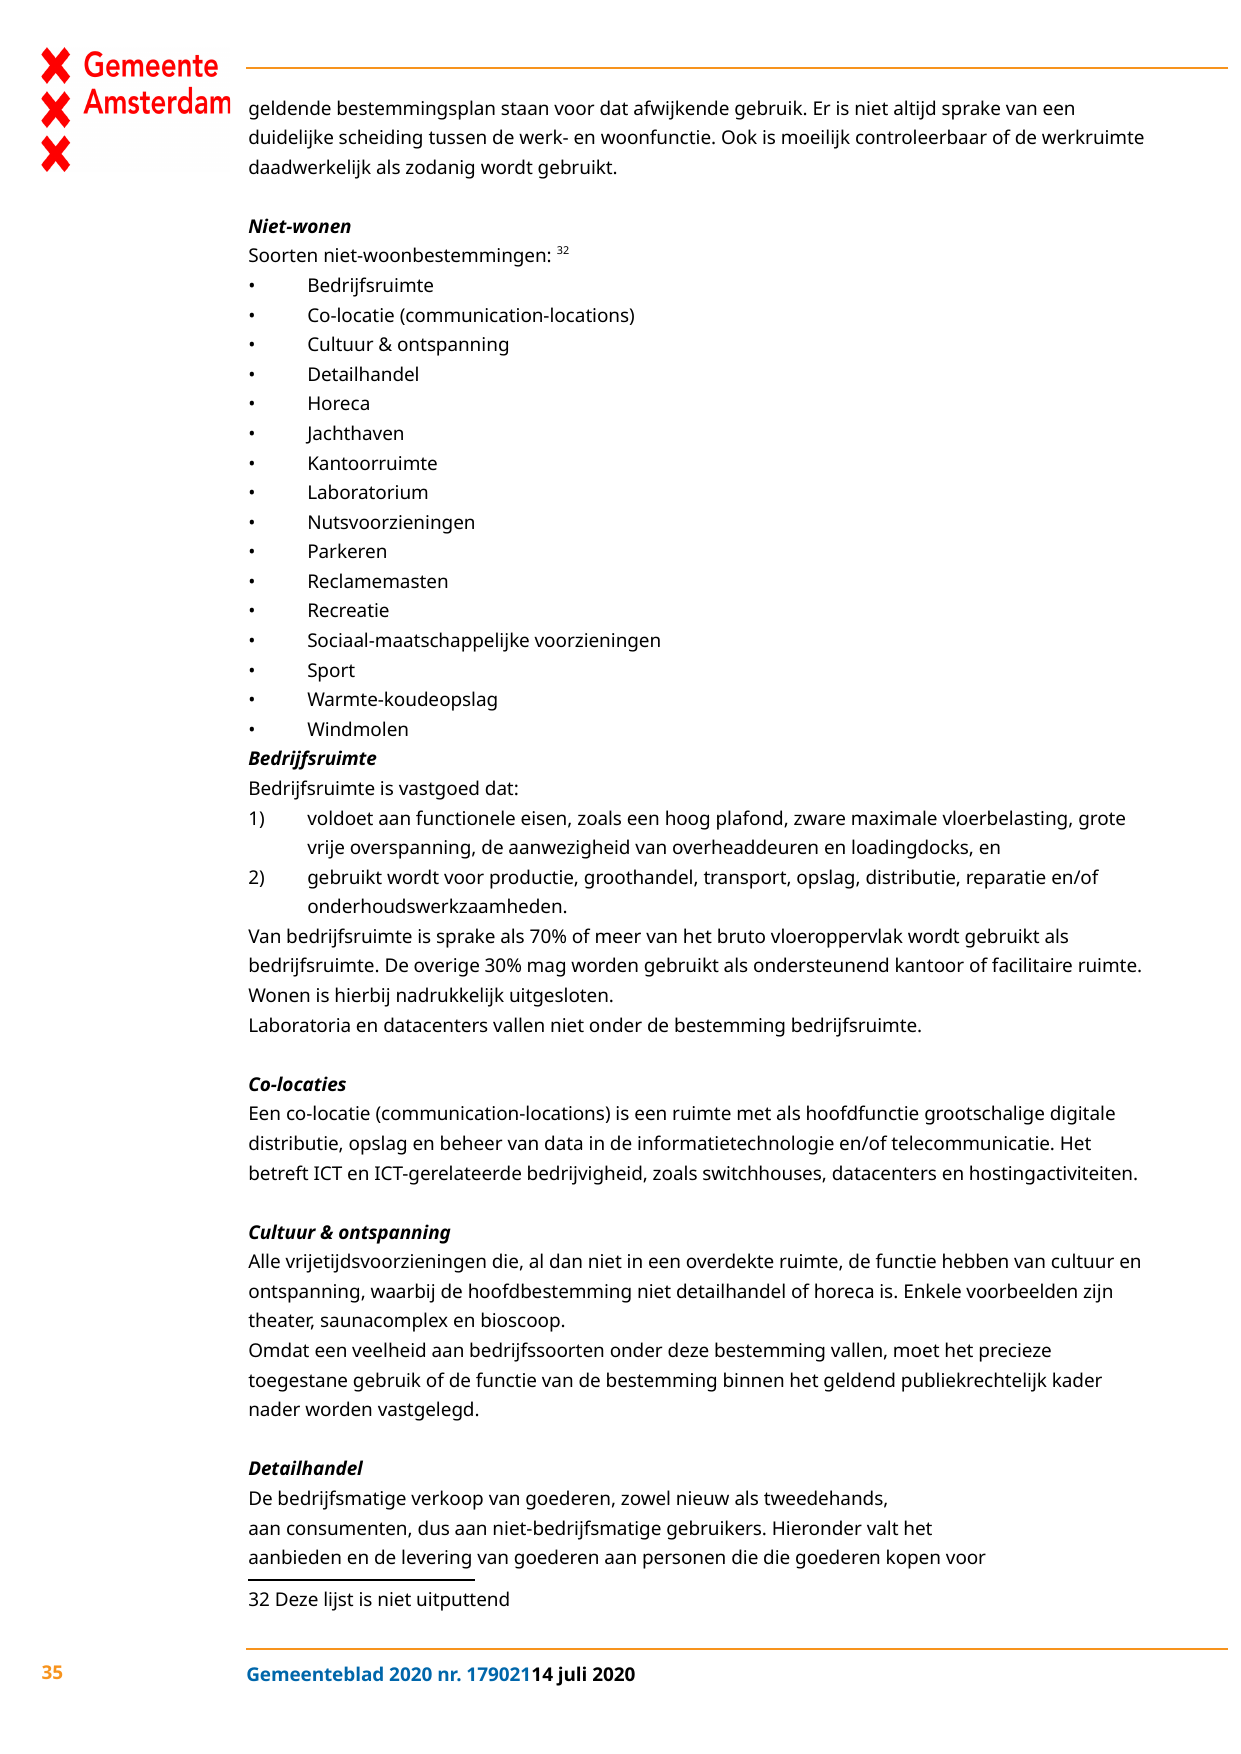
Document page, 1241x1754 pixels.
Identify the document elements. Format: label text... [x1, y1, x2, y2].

text Van bedrijfsruimte is sprake als 70% of meer van het bruto vloeroppervlak wordt gebruikt als bedrijfsruimte. De overige 30% mag worden gebruikt als ondersteunend kantoor of facilitaire ruimte. Wonen is hierbij nadrukkelijk uitgesloten. [248, 923, 1152, 1008]
list Sport [248, 657, 1152, 683]
list Windmolen [248, 716, 1152, 742]
list Bedrijfsruimte [248, 272, 1152, 298]
list Cultuur & ontspanning [248, 331, 1152, 357]
list Parkeren [248, 538, 1152, 564]
list Horeca [248, 391, 1152, 416]
text Een co-locatie (communication-locations) is een ruimte met als hoofdfunctie grootschalige digitale distributie, opslag en beheer van data in de informatietechnologie en/of telecommunicatie. Het betreft ICT en ICT-gerelateerde bedrijvigheid, zoals switchhouses, datacenters en hostingactiviteiten. [248, 1101, 1152, 1186]
list Warmte-koudeopslag [248, 686, 1152, 712]
text Laboratoria en datacenters vallen niet onder de bestemming bedrijfsruimte. [248, 1012, 1152, 1038]
list Laboratorium [248, 479, 1152, 505]
list Detailhandel [248, 361, 1152, 387]
list voldoet aan functionele eisen, zoals een hoog plafond, zware maximale vloerbelasting, grote vrije overspanning, de aanwezigheid van overheaddeuren en loadingdocks, en [248, 805, 1152, 860]
text Omdat een veelheid aan bedrijfssoorten onder deze bestemming vallen, moet het precieze toegestane gebruik of de functie van de bestemming binnen het geldend publiekrechtelijk kader nader worden vastgelegd. [248, 1337, 1152, 1422]
text Cultuur & ontspanning [248, 1219, 1152, 1245]
list Nutsvoorzieningen [248, 509, 1152, 535]
text geldende bestemmingsplan staan voor dat afwijkende gebruik. Er is niet altijd sprake van een duidelijke scheiding tussen de werk- en woonfunctie. Ook is moeilijk controleerbaar of de werkruimte daadwerkelijk als zodanig wordt gebruikt. [248, 95, 1152, 180]
list Recreatie [248, 598, 1152, 623]
text Niet-wonen [248, 213, 1152, 239]
text Soorten niet-woonbestemmingen: [248, 243, 1152, 268]
text Bedrijfsruimte is vastgoed dat: [248, 775, 1152, 801]
list Sociaal-maatschappelijke voorzieningen [248, 627, 1152, 653]
list Reclamemasten [248, 568, 1152, 594]
text Deze lijst is niet uitputtend [248, 1586, 1152, 1612]
text aan consumenten, dus aan niet-bedrijfsmatige gebruikers. Hieronder valt het [248, 1515, 1152, 1541]
picture [41, 47, 231, 172]
text Co-locaties [248, 1071, 1152, 1097]
text Detailhandel [248, 1456, 1152, 1481]
list Co-locatie (communication-locations) [248, 302, 1152, 328]
text Bedrijfsruimte [248, 746, 1152, 771]
list Jachthaven [248, 420, 1152, 446]
text De bedrijfsmatige verkoop van goederen, zowel nieuw als tweedehands, [248, 1485, 1152, 1511]
list gebruikt wordt voor productie, groothandel, transport, opslag, distributie, reparatie en/of onderhoudswerkzaamheden. [248, 864, 1152, 919]
list Kantoorruimte [248, 450, 1152, 476]
text aanbieden en de levering van goederen aan personen die die goederen kopen voor [248, 1544, 1152, 1570]
text Alle vrijetijdsvoorzieningen die, al dan niet in een overdekte ruimte, de functie hebben van cultuur en ontspanning, waarbij de hoofdbestemming niet detailhandel of horeca is. Enkele voorbeelden zijn theater, saunacomplex en bioscoop. [248, 1248, 1152, 1333]
